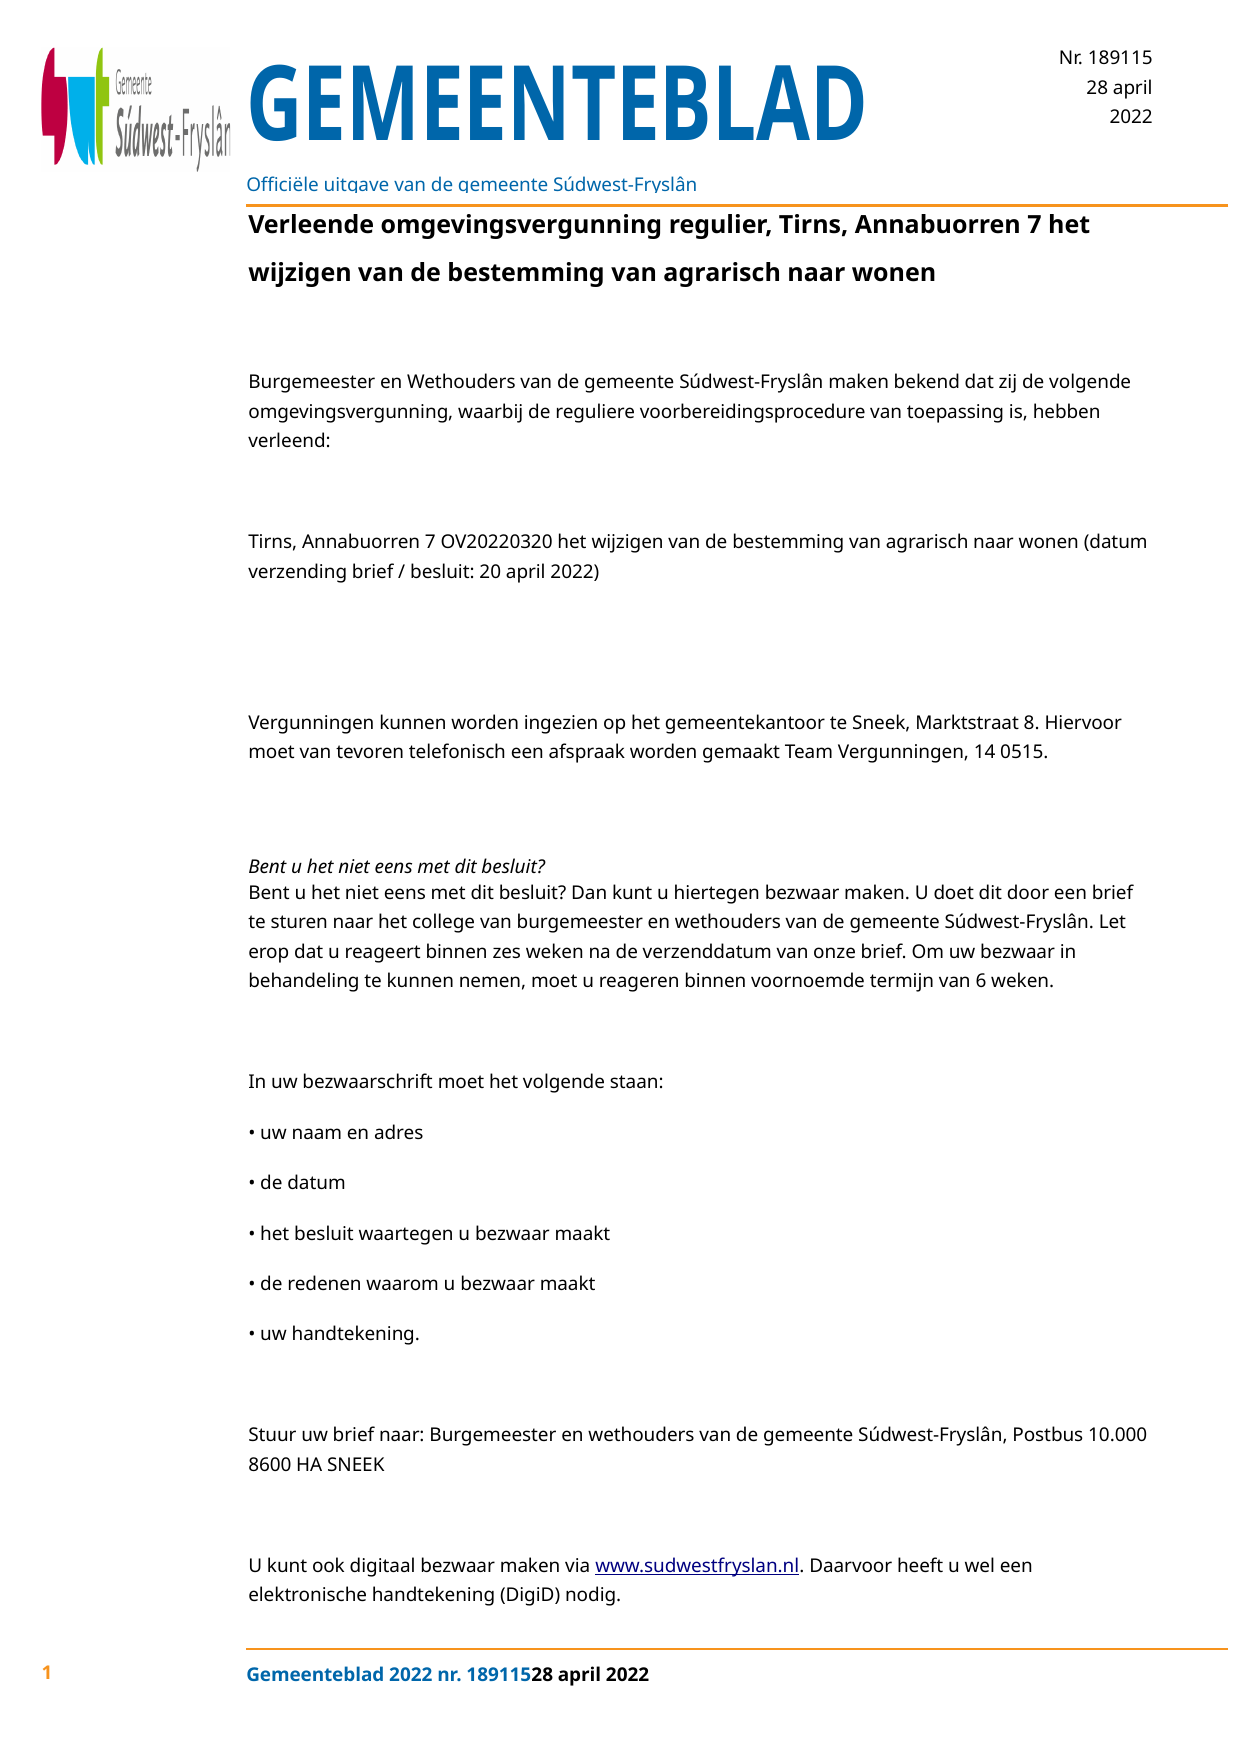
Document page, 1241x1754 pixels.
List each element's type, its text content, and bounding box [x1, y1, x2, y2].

text Verleende omgevingsvergunning regulier, Tirns, Annabuorren 7 het wijzigen van de bestemming van agrarisch naar wonen [248, 207, 1152, 288]
text Bent u het niet eens met dit besluit? [248, 853, 1152, 879]
text • het besluit waartegen u bezwaar maakt [248, 1220, 1152, 1245]
text Bent u het niet eens met dit besluit? Dan kunt u hiertegen bezwaar maken. U doet dit door een brief te sturen naar het college van burgemeester en wethouders van de gemeente Súdwest-Fryslân. Let erop dat u reageert binnen zes weken na de verzenddatum van onze brief. Om uw bezwaar in behandeling te kunnen nemen, moet u reageren binnen voornoemde termijn van 6 weken. [248, 879, 1152, 993]
picture [41, 47, 231, 172]
text • de datum [248, 1169, 1152, 1195]
text U kunt ook digitaal bezwaar maken via www.sudwestfryslan.nl. Daarvoor heeft u wel een elektronische handtekening (DigiD) nodig. [248, 1552, 1152, 1607]
text Tirns, Annabuorren 7 OV20220320 het wijzigen van de bestemming van agrarisch naar wonen (datum verzending brief / besluit: 20 april 2022) [248, 528, 1152, 584]
text Stuur uw brief naar: Burgemeester en wethouders van de gemeente Súdwest-Fryslân, Postbus 10.000 8600 HA SNEEK [248, 1421, 1152, 1477]
text • uw handtekening. [248, 1321, 1152, 1346]
text • uw naam en adres [248, 1119, 1152, 1144]
text Burgemeester en Wethouders van de gemeente Súdwest-Fryslân maken bekend dat zij de volgende omgevingsvergunning, waarbij de reguliere voorbereidingsprocedure van toepassing is, hebben verleend: [248, 368, 1152, 453]
text Vergunningen kunnen worden ingezien op het gemeentekantoor te Sneek, Marktstraat 8. Hiervoor moet van tevoren telefonisch een afspraak worden gemaakt Team Vergunningen, 14 0515. [248, 709, 1152, 764]
text In uw bezwaarschrift moet het volgende staan: [248, 1068, 1152, 1094]
text • de redenen waarom u bezwaar maakt [248, 1270, 1152, 1296]
